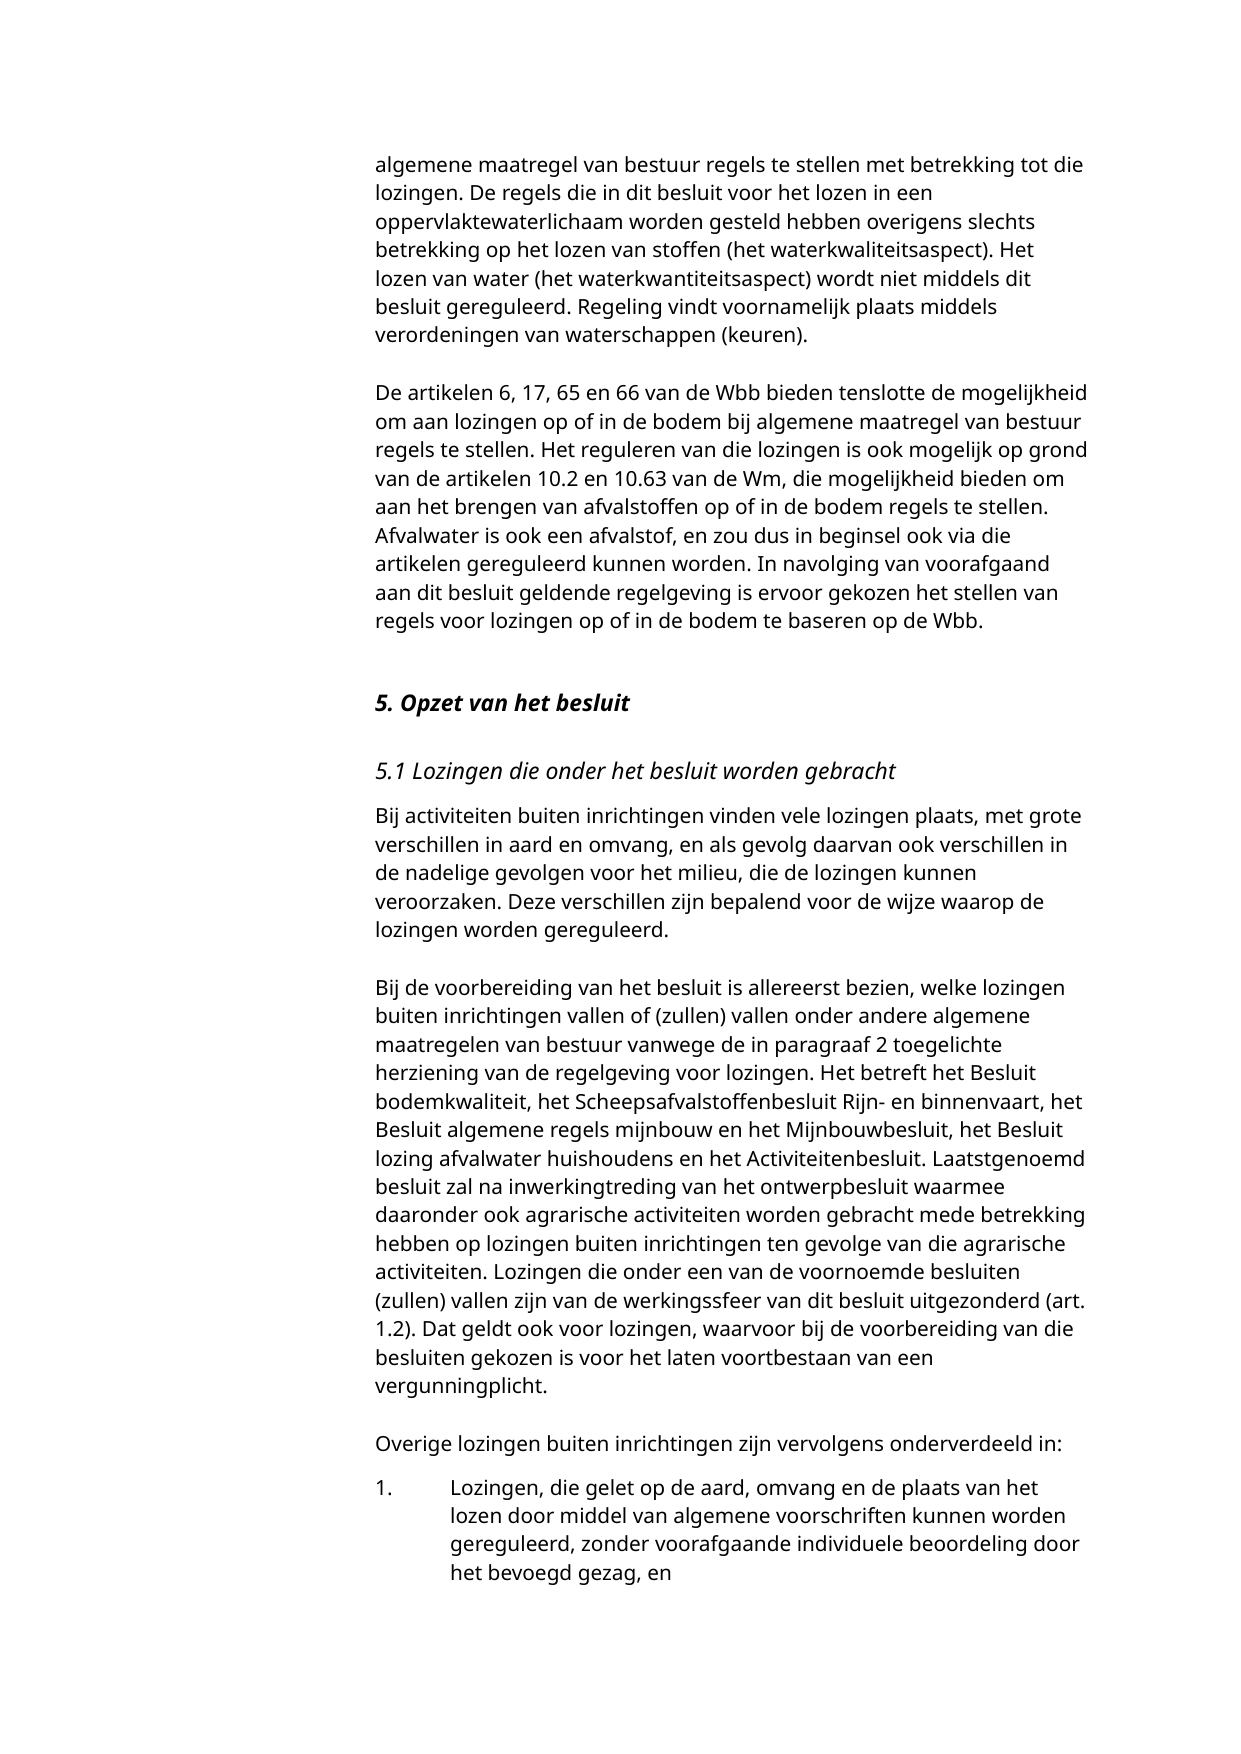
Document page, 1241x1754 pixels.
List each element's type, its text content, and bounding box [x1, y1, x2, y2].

subtitle 5.1 Lozingen die onder het besluit worden gebracht [375, 755, 1090, 786]
list Lozingen, die gelet op de aard, omvang en de plaats van het lozen door middel van algemene voorschriften kunnen worden gereguleerd, zonder voorafgaande individuele beoordeling door het bevoegd gezag, en [375, 1473, 1090, 1586]
subtitle 5. Opzet van het besluit [375, 686, 1090, 718]
text Overige lozingen buiten inrichtingen zijn vervolgens onderverdeeld in: [375, 1429, 1090, 1458]
text algemene maatregel van bestuur regels te stellen met betrekking tot die lozingen. De regels die in dit besluit voor het lozen in een oppervlaktewaterlichaam worden gesteld hebben overigens slechts betrekking op het lozen van stoffen (het waterkwaliteitsaspect). Het lozen van water (het waterkwantiteitsaspect) wordt niet middels dit besluit gereguleerd. Regeling vindt voornamelijk plaats middels verordeningen van waterschappen (keuren). [375, 150, 1090, 349]
text Bij activiteiten buiten inrichtingen vinden vele lozingen plaats, met grote verschillen in aard en omvang, en als gevolg daarvan ook verschillen in de nadelige gevolgen voor het milieu, die de lozingen kunnen veroorzaken. Deze verschillen zijn bepalend voor de wijze waarop de lozingen worden gereguleerd. [375, 801, 1090, 944]
text De artikelen 6, 17, 65 en 66 van de Wbb bieden tenslotte de mogelijkheid om aan lozingen op of in de bodem bij algemene maatregel van bestuur regels te stellen. Het reguleren van die lozingen is ook mogelijk op grond van de artikelen 10.2 en 10.63 van de Wm, die mogelijkheid bieden om aan het brengen van afvalstoffen op of in de bodem regels te stellen. Afvalwater is ook een afvalstof, en zou dus in beginsel ook via die artikelen gereguleerd kunnen worden. In navolging van voorafgaand aan dit besluit geldende regelgeving is ervoor gekozen het stellen van regels voor lozingen op of in de bodem te baseren op de Wbb. [375, 378, 1090, 634]
text Bij de voorbereiding van het besluit is allereerst bezien, welke lozingen buiten inrichtingen vallen of (zullen) vallen onder andere algemene maatregelen van bestuur vanwege de in paragraaf 2 toegelichte herziening van de regelgeving voor lozingen. Het betreft het Besluit bodemkwaliteit, het Scheepsafvalstoffenbesluit Rijn- en binnenvaart, het Besluit algemene regels mijnbouw en het Mijnbouwbesluit, het Besluit lozing afvalwater huishoudens en het Activiteitenbesluit. Laatstgenoemd besluit zal na inwerkingtreding van het ontwerpbesluit waarmee daaronder ook agrarische activiteiten worden gebracht mede betrekking hebben op lozingen buiten inrichtingen ten gevolge van die agrarische activiteiten. Lozingen die onder een van de voornoemde besluiten (zullen) vallen zijn van de werkingssfeer van dit besluit uitgezonderd (art. 1.2). Dat geldt ook voor lozingen, waarvoor bij de voorbereiding van die besluiten gekozen is voor het laten voortbestaan van een vergunningplicht. [375, 973, 1090, 1400]
